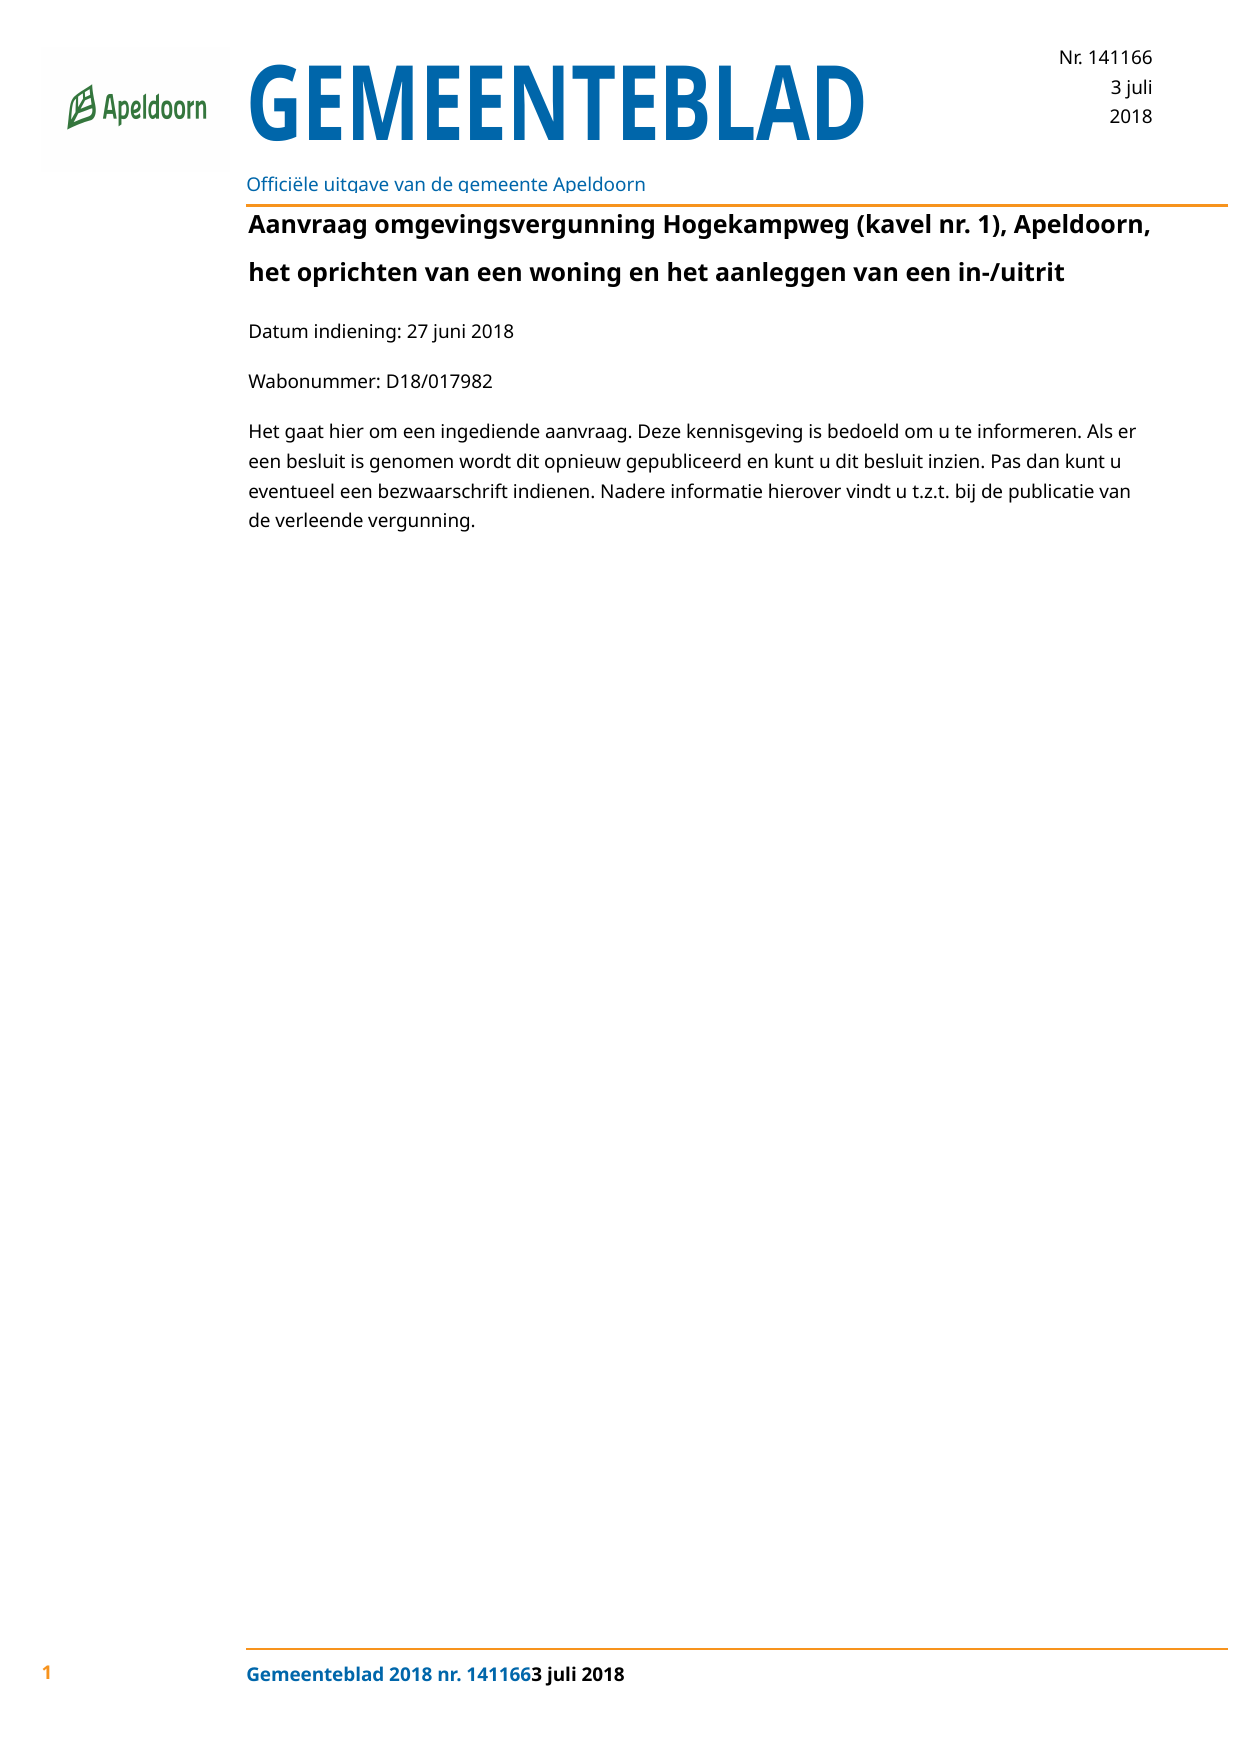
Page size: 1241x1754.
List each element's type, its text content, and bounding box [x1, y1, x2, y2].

picture [41, 47, 231, 172]
text Wabonummer: D18/017982 [248, 368, 1152, 394]
text Aanvraag omgevingsvergunning Hogekampweg (kavel nr. 1), Apeldoorn, het oprichten van een woning en het aanleggen van een in-/uitrit [248, 207, 1152, 288]
text Datum indiening: 27 juni 2018 [248, 318, 1152, 344]
text Het gaat hier om een ingediende aanvraag. Deze kennisgeving is bedoeld om u te informeren. Als er een besluit is genomen wordt dit opnieuw gepubliceerd en kunt u dit besluit inzien. Pas dan kunt u eventueel een bezwaarschrift indienen. Nadere informatie hierover vindt u t.z.t. bij de publicatie van de verleende vergunning. [248, 419, 1152, 533]
